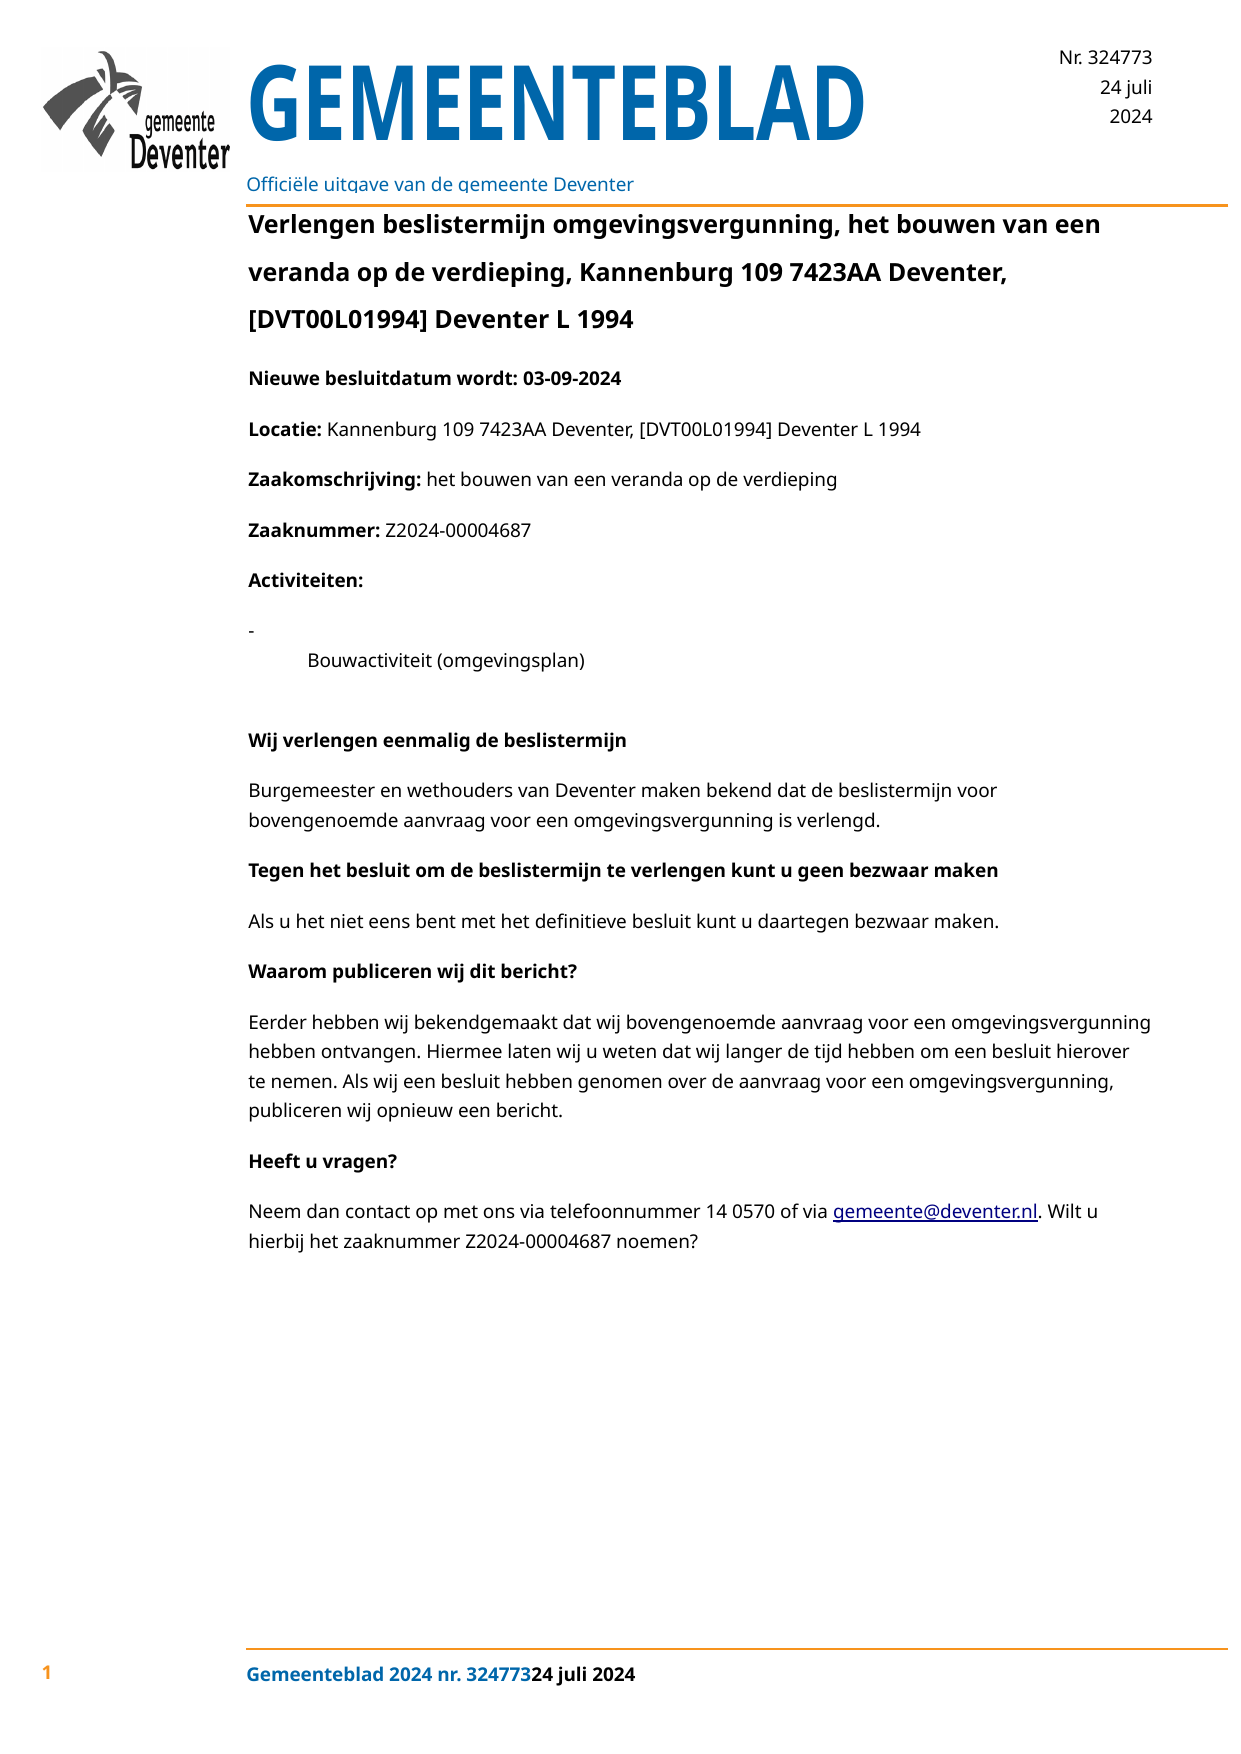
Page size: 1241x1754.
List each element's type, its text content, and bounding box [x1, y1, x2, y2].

text Verlengen beslistermijn omgevingsvergunning, het bouwen van een veranda op de verdieping, Kannenburg 109 7423AA Deventer, [DVT00L01994] Deventer L 1994 [248, 207, 1152, 336]
text Eerder hebben wij bekendgemaakt dat wij bovengenoemde aanvraag voor een omgevingsvergunning hebben ontvangen. Hiermee laten wij u weten dat wij langer de tijd hebben om een besluit hierover te nemen. Als wij een besluit hebben genomen over de aanvraag voor een omgevingsvergunning, publiceren wij opnieuw een bericht. [248, 1009, 1152, 1123]
text Neem dan contact op met ons via telefoonnummer 14 0570 of via gemeente@deventer.nl. Wilt u hierbij het zaaknummer Z2024-00004687 noemen? [248, 1198, 1152, 1254]
text Waarom publiceren wij dit bericht? [248, 958, 1152, 984]
list Bouwactiviteit (omgevingsplan) [248, 647, 1152, 673]
text Tegen het besluit om de beslistermijn te verlengen kunt u geen bezwaar maken [248, 858, 1152, 883]
text Wij verlengen eenmalig de beslistermijn [248, 727, 1152, 753]
picture [41, 47, 231, 172]
text Als u het niet eens bent met het definitieve besluit kunt u daartegen bezwaar maken. [248, 908, 1152, 934]
text Locatie: Kannenburg 109 7423AA Deventer, [DVT00L01994] Deventer L 1994 [248, 416, 1152, 442]
text Zaakomschrijving: het bouwen van een veranda op de verdieping [248, 466, 1152, 492]
text Nieuwe besluitdatum wordt: 03-09-2024 [248, 366, 1152, 391]
text Zaaknummer: Z2024-00004687 [248, 517, 1152, 542]
text Heeft u vragen? [248, 1148, 1152, 1174]
text Activiteiten: [248, 567, 1152, 593]
text Burgemeester en wethouders van Deventer maken bekend dat de beslistermijn voor bovengenoemde aanvraag voor een omgevingsvergunning is verlengd. [248, 778, 1152, 833]
